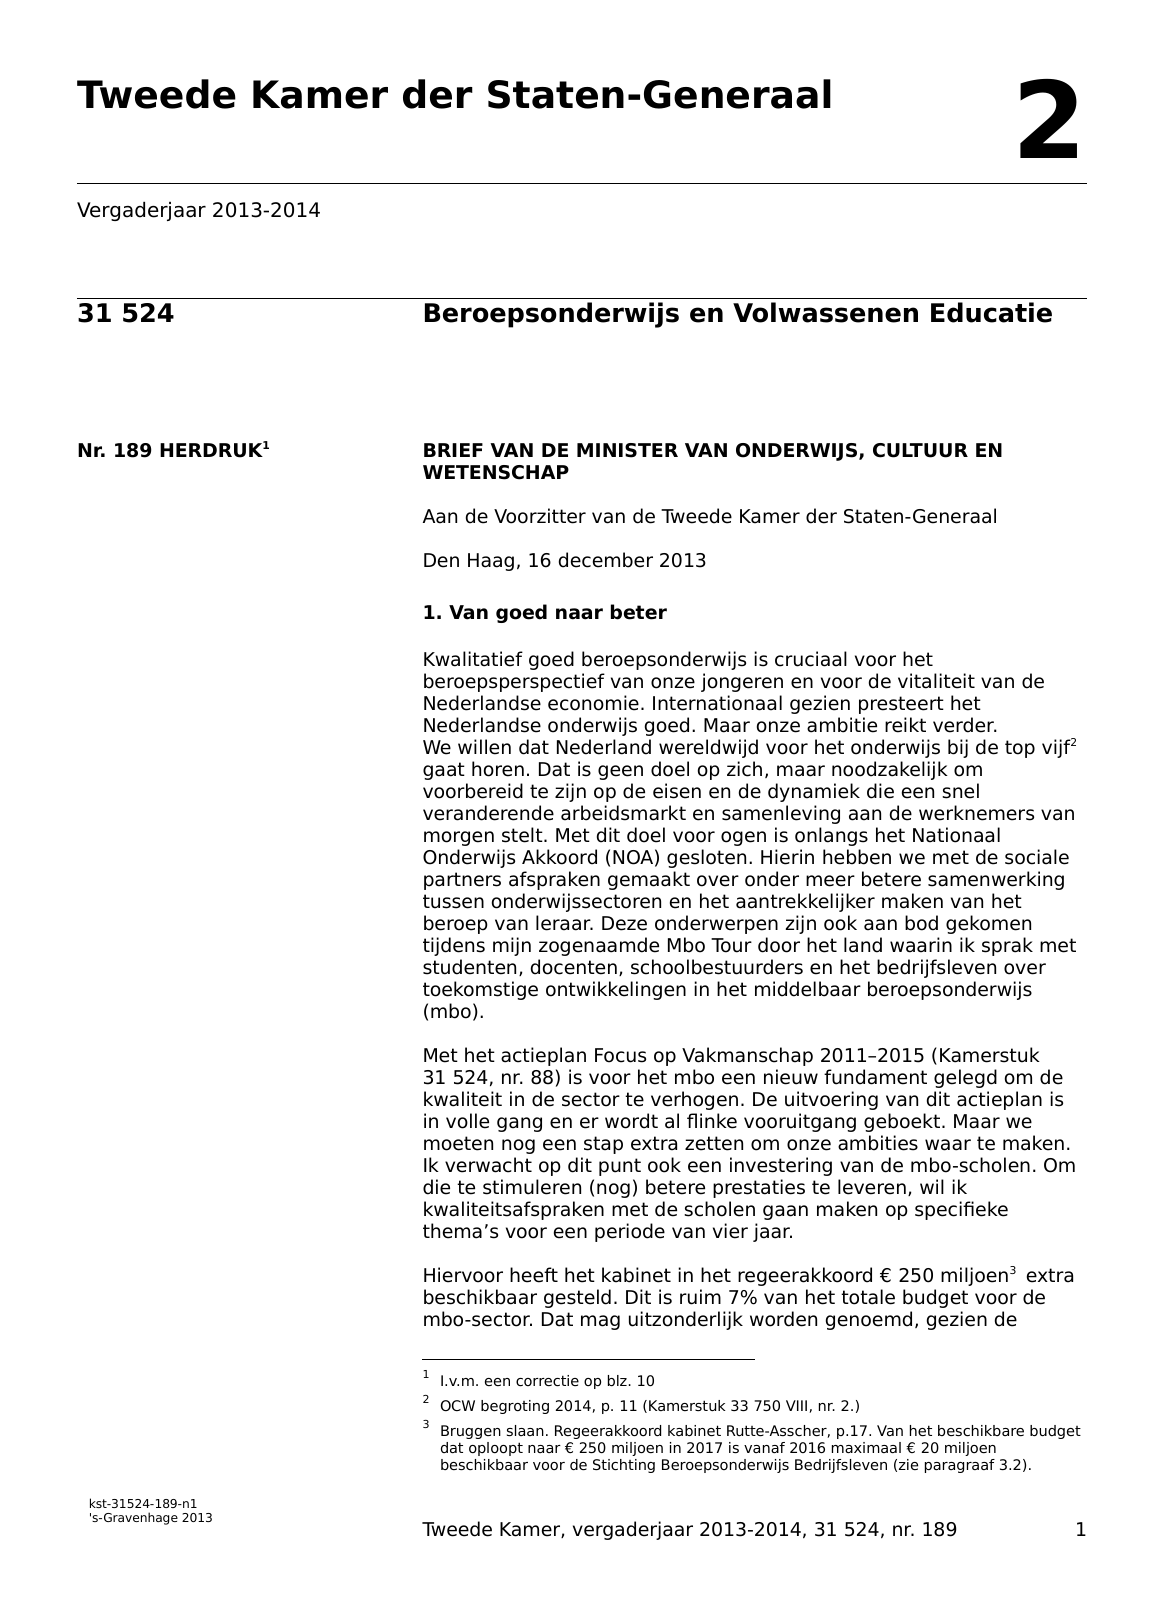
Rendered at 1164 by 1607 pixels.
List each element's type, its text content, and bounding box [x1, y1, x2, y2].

text OCW begroting 2014, p. 11 (Kamerstuk 33 750 VIII, nr. 2.) [422, 1393, 1087, 1416]
text We willen dat Nederland wereldwijd voor het onderwijs bij de top vijf gaat horen. Dat is geen doel op zich, maar noodzakelijk om voorbereid te zijn op de eisen en de dynamiek die een snel veranderende arbeidsmarkt en samenleving aan de werknemers van morgen stelt. Met dit doel voor ogen is onlangs het Nationaal Onderwijs Akkoord (NOA) gesloten. Hierin hebben we met de sociale partners afspraken gemaakt over onder meer betere samenwerking tussen onderwijssectoren en het aantrekkelijker maken van het beroep van leraar. Deze onderwerpen zijn ook aan bod gekomen tijdens mijn zogenaamde Mbo Tour door het land waarin ik sprak met studenten, docenten, schoolbestuurders en het bedrijfsleven over toekomstige ontwikkelingen in het middelbaar beroepsonderwijs (mbo). [422, 737, 1087, 1023]
text Aan de Voorzitter van de Tweede Kamer der Staten-Generaal [422, 506, 1087, 528]
text Hiervoor heeft het kabinet in het regeerakkoord € 250 miljoen extra beschikbaar gesteld. Dit is ruim 7% van het totale budget voor de mbo-sector. Dat mag uitzonderlijk worden genoemd, gezien de [422, 1265, 1087, 1331]
table_header 2 [886, 59, 1087, 183]
table_cell Vergaderjaar 2013-2014 [77, 184, 1087, 298]
text Kwalitatief goed beroepsonderwijs is cruciaal voor het beroepsperspectief van onze jongeren en voor de vitaliteit van de Nederlandse economie. Internationaal gezien presteert het Nederlandse onderwijs goed. Maar onze ambitie reikt verder. [422, 649, 1087, 737]
text 's-Gravenhage 2013 [88, 1511, 323, 1525]
text kst-31524-189-n1 [88, 1497, 323, 1511]
subtitle 1. Van goed naar beter [422, 602, 1087, 624]
text Bruggen slaan. Regeerakkoord kabinet Rutte-Asscher, p.17. Van het beschikbare budget dat oploopt naar € 250 miljoen in 2017 is vanaf 2016 maximaal € 20 miljoen beschikbaar voor de Stichting Beroepsonderwijs Bedrijfsleven (zie paragraaf 3.2). [422, 1418, 1087, 1474]
subtitle 31 524 Beroepsonderwijs en Volwassenen Educatie [77, 299, 1087, 329]
subtitle Nr. 189 HERDRUK BRIEF VAN DE MINISTER VAN ONDERWIJS, CULTUUR EN WETENSCHAP [77, 440, 1087, 484]
text I.v.m. een correctie op blz. 10 [422, 1368, 1087, 1391]
text Met het actieplan Focus op Vakmanschap 2011–2015 (Kamerstuk 31 524, nr. 88) is voor het mbo een nieuw fundament gelegd om de kwaliteit in de sector te verhogen. De uitvoering van dit actieplan is in volle gang en er wordt al flinke vooruitgang geboekt. Maar we moeten nog een stap extra zetten om onze ambities waar te maken. Ik verwacht op dit punt ook een investering van de mbo-scholen. Om die te stimuleren (nog) betere prestaties te leveren, wil ik kwaliteitsafspraken met de scholen gaan maken op specifieke thema’s voor een periode van vier jaar. [422, 1045, 1087, 1243]
text Den Haag, 16 december 2013 [422, 550, 1087, 572]
table_header Tweede Kamer der Staten-Generaal [77, 59, 886, 183]
